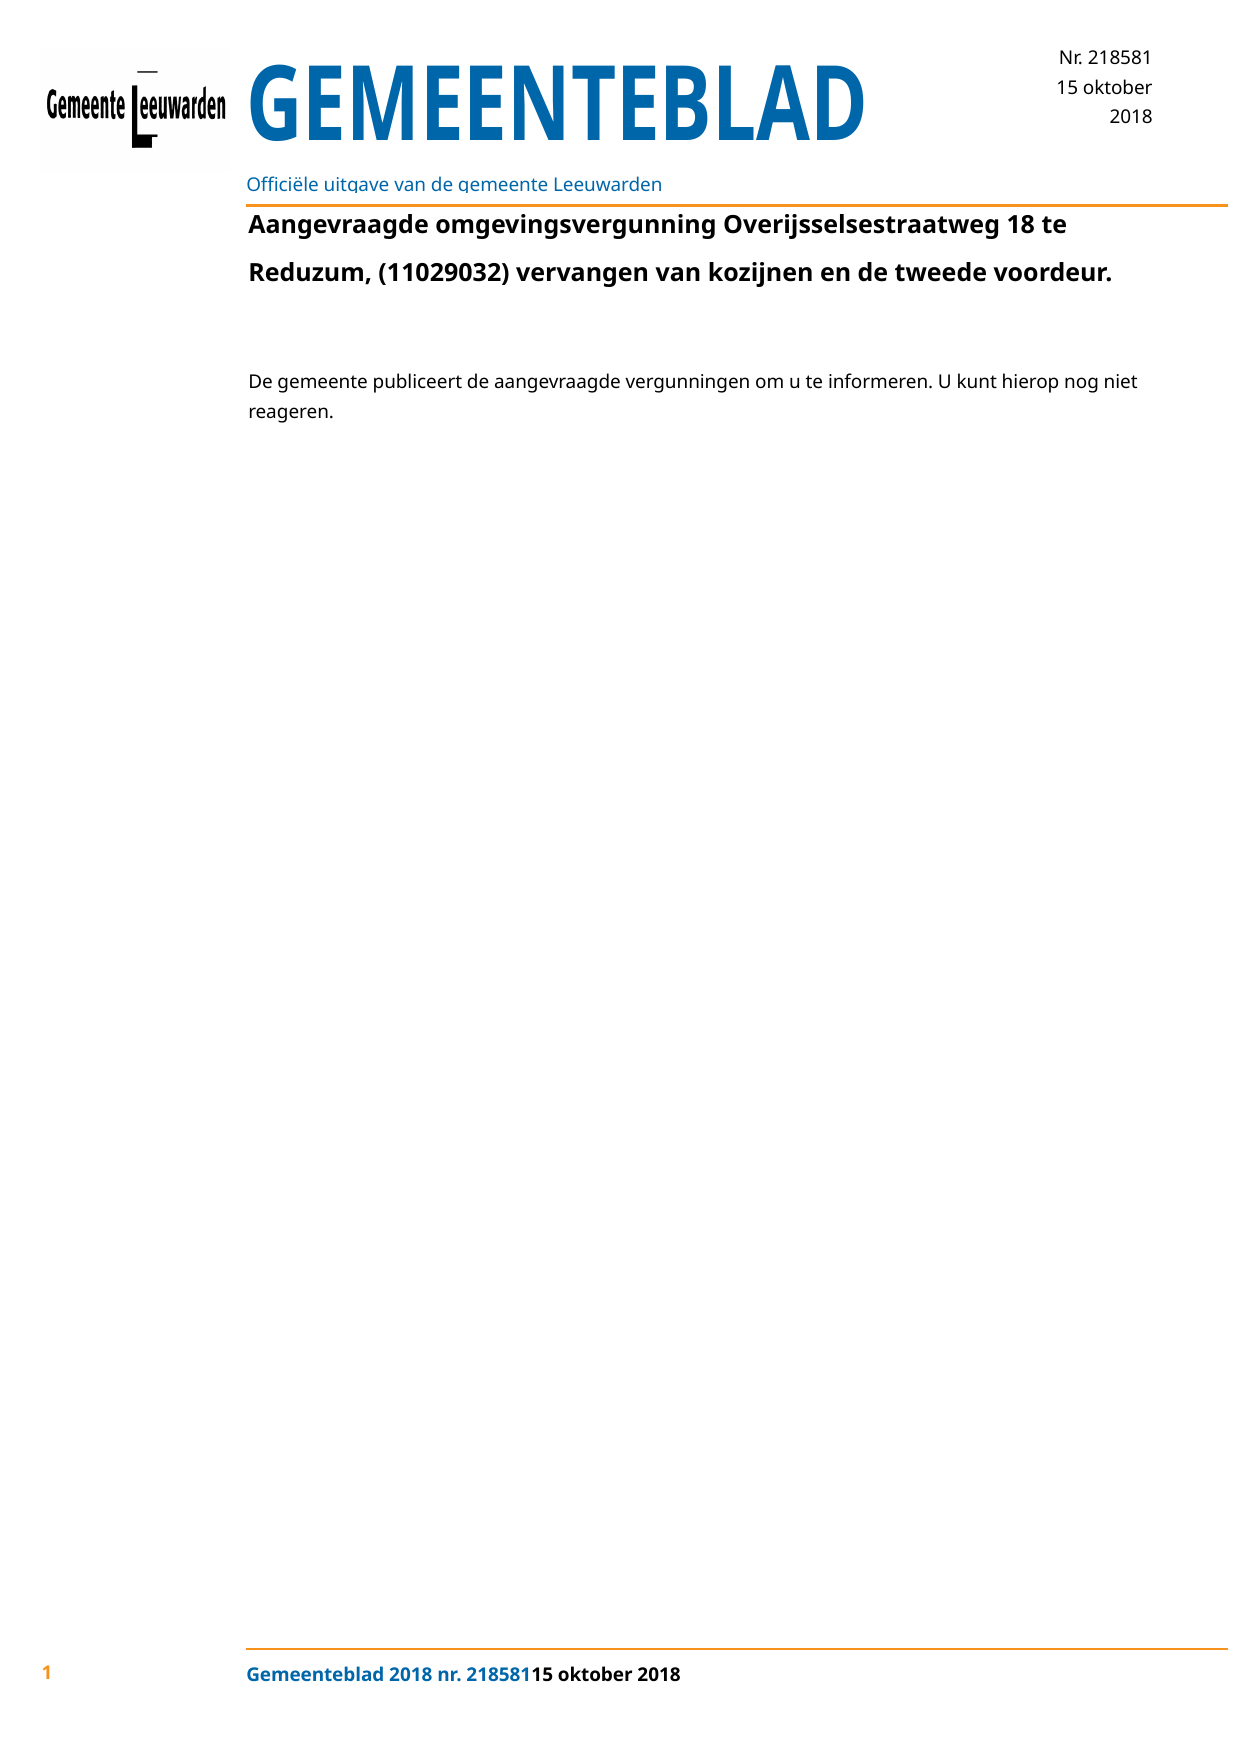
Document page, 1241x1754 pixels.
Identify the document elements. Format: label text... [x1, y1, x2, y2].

text Aangevraagde omgevingsvergunning Overijsselsestraatweg 18 te Reduzum, (11029032) vervangen van kozijnen en de tweede voordeur. [248, 207, 1152, 288]
picture [41, 47, 231, 172]
text De gemeente publiceert de aangevraagde vergunningen om u te informeren. U kunt hierop nog niet reageren. [248, 368, 1152, 424]
